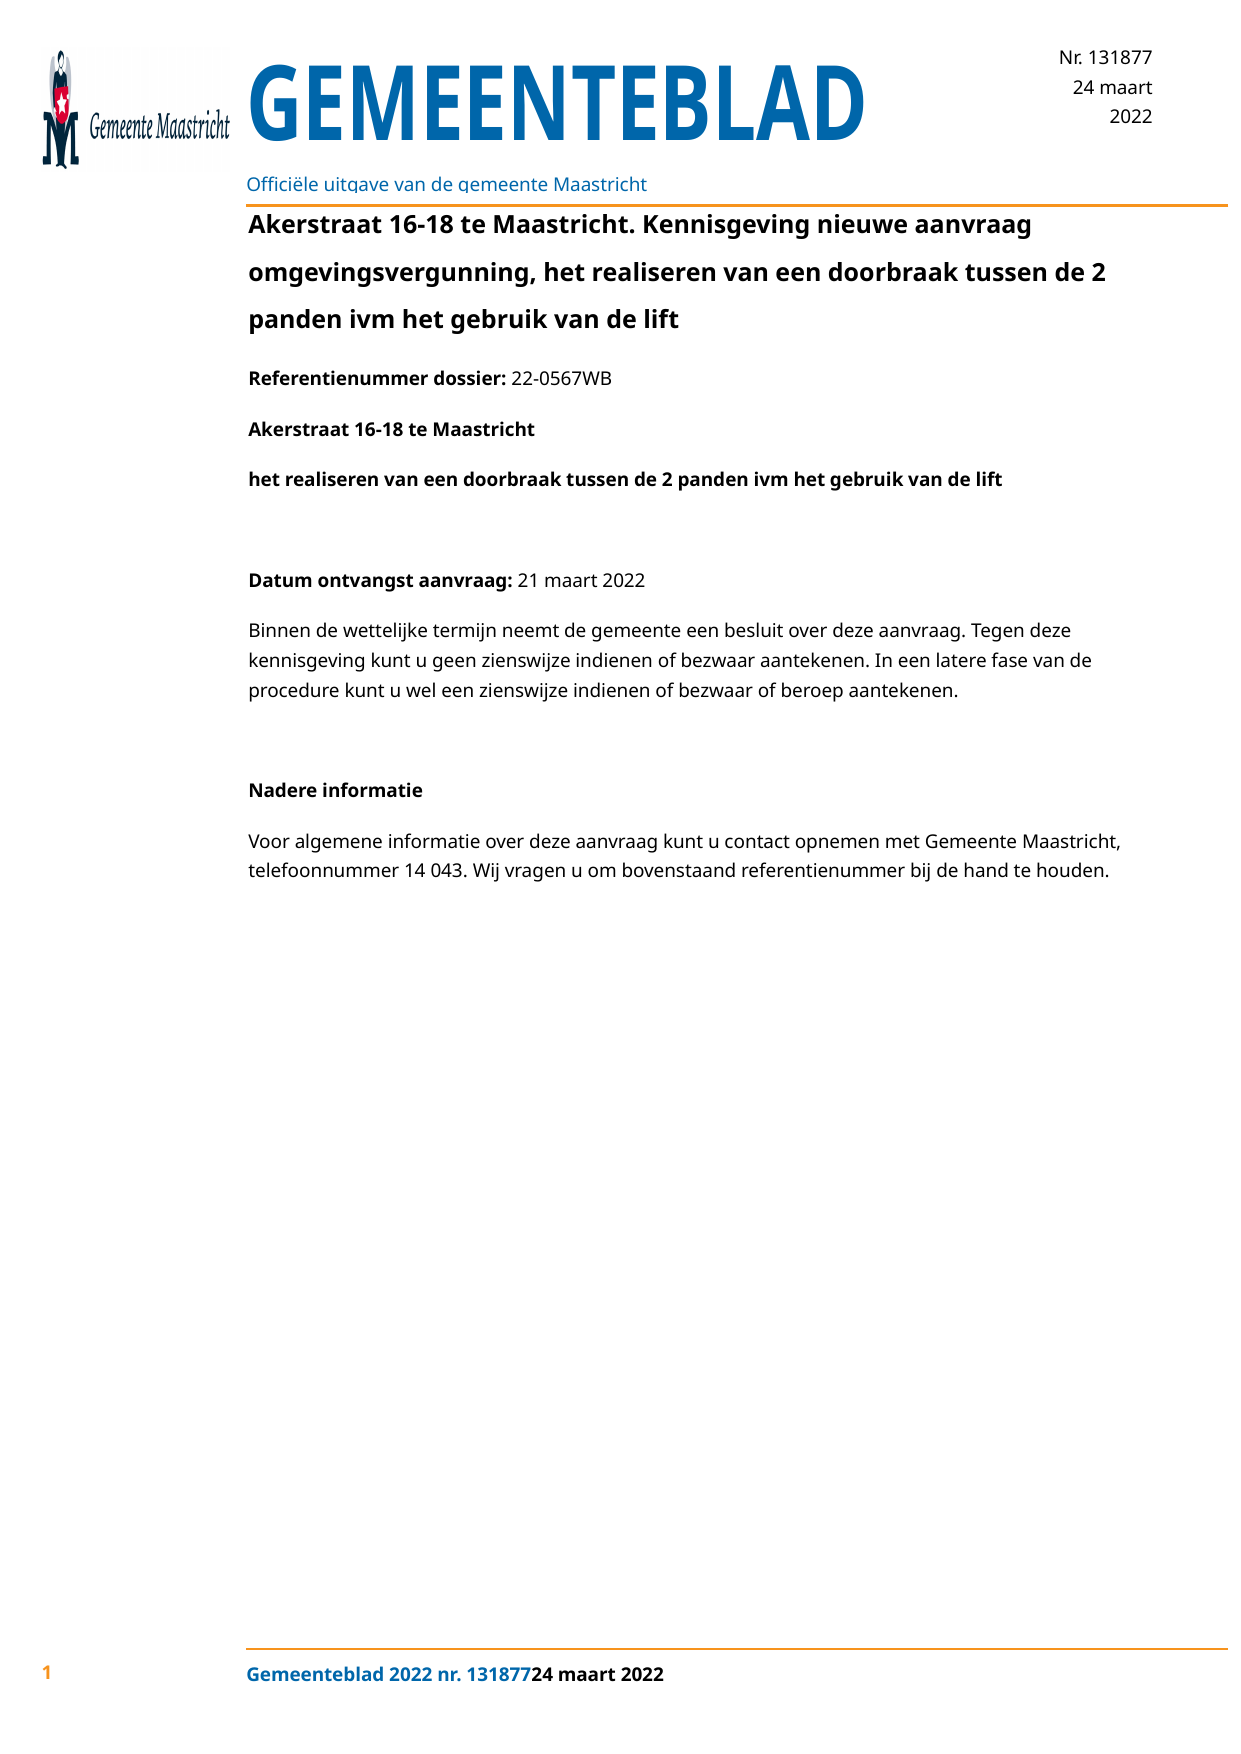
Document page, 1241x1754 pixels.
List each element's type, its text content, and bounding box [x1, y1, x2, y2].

text Akerstraat 16-18 te Maastricht. Kennisgeving nieuwe aanvraag omgevingsvergunning, het realiseren van een doorbraak tussen de 2 panden ivm het gebruik van de lift [248, 207, 1152, 336]
text Referentienummer dossier: 22-0567WB [248, 366, 1152, 391]
text Datum ontvangst aanvraag: 21 maart 2022 [248, 567, 1152, 593]
text Binnen de wettelijke termijn neemt de gemeente een besluit over deze aanvraag. Tegen deze kennisgeving kunt u geen zienswijze indienen of bezwaar aantekenen. In een latere fase van de procedure kunt u wel een zienswijze indienen of bezwaar of beroep aantekenen. [248, 618, 1152, 702]
picture [41, 47, 231, 172]
text Akerstraat 16-18 te Maastricht [248, 416, 1152, 442]
text Nadere informatie [248, 778, 1152, 803]
text Voor algemene informatie over deze aanvraag kunt u contact opnemen met Gemeente Maastricht, telefoonnummer 14 043. Wij vragen u om bovenstaand referentienummer bij de hand te houden. [248, 828, 1152, 883]
text het realiseren van een doorbraak tussen de 2 panden ivm het gebruik van de lift [248, 466, 1152, 492]
